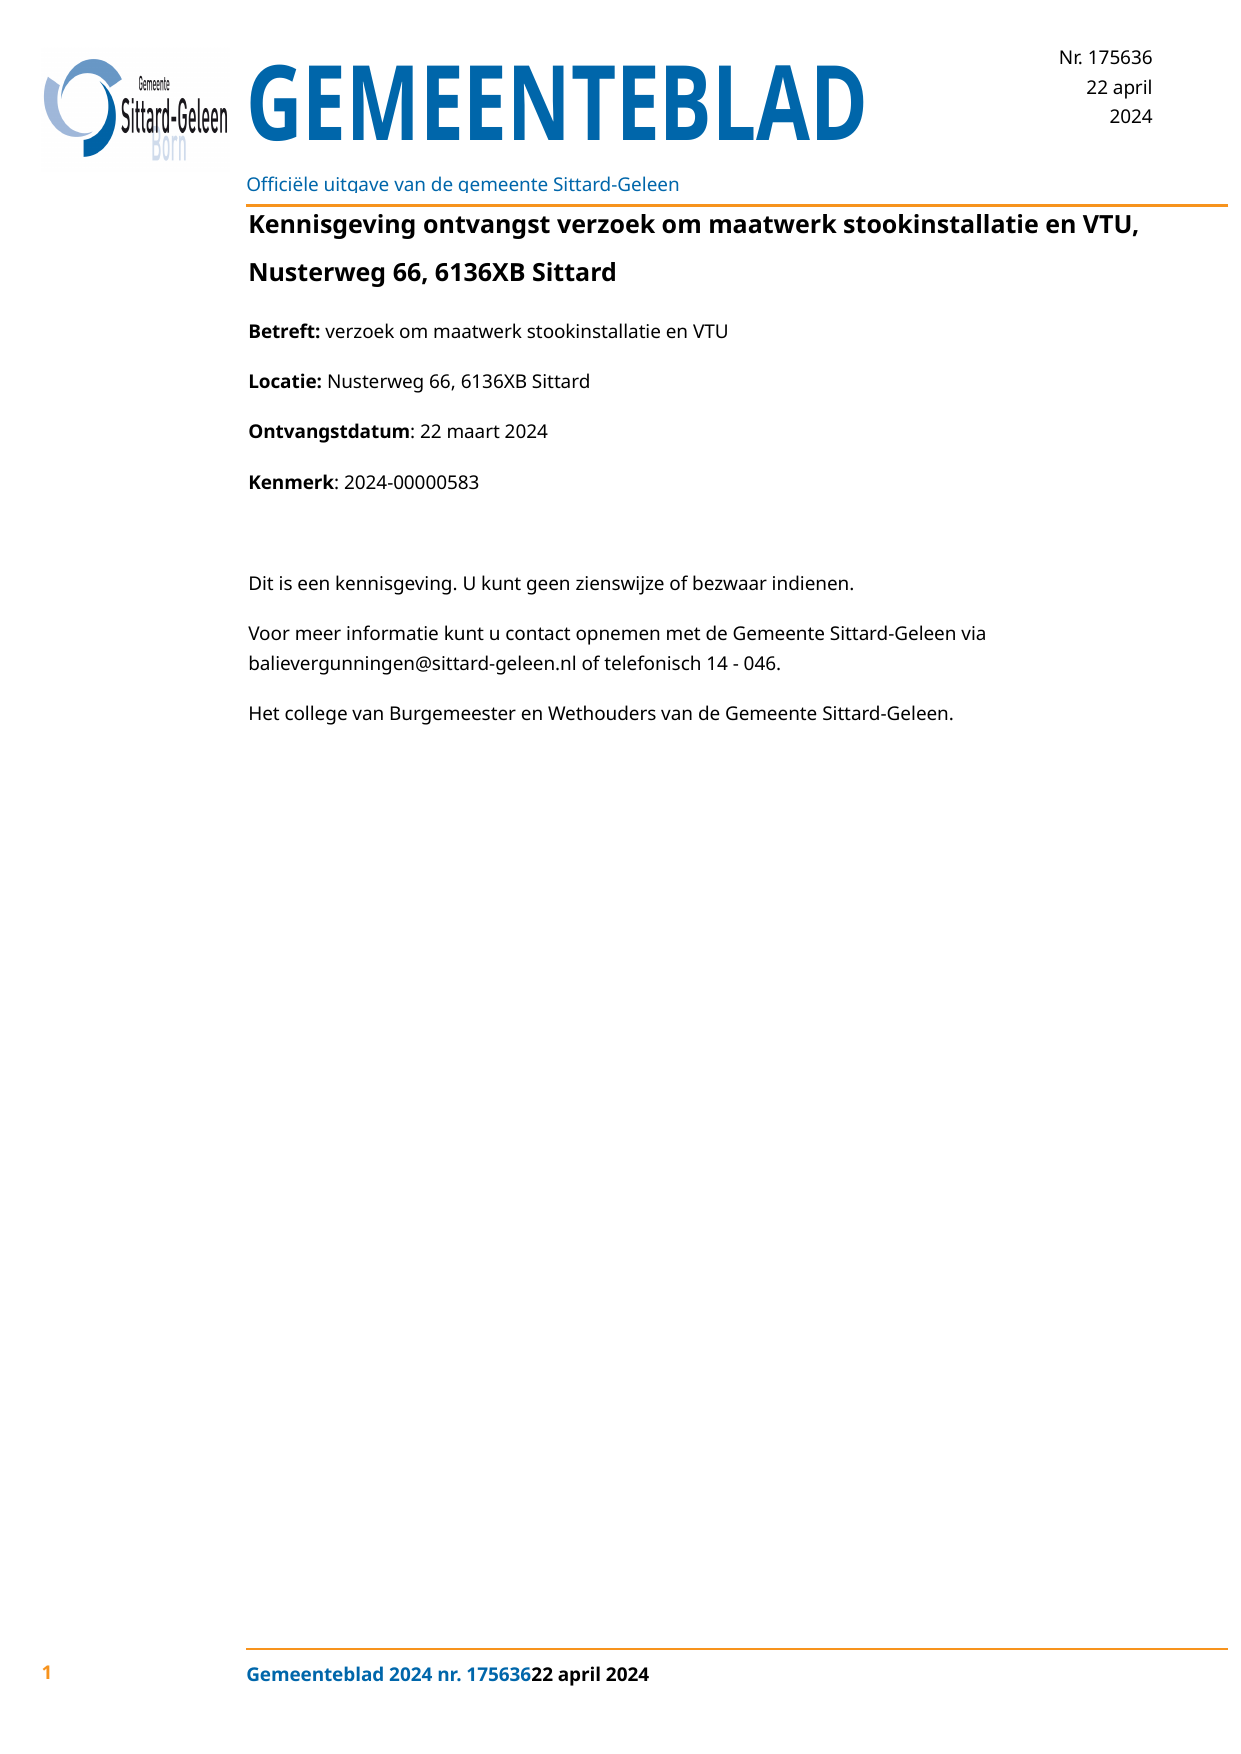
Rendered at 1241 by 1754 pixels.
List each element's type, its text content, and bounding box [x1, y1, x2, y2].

text Betreft: verzoek om maatwerk stookinstallatie en VTU [248, 318, 1152, 344]
text Het college van Burgemeester en Wethouders van de Gemeente Sittard-Geleen. [248, 700, 1152, 726]
text Voor meer informatie kunt u contact opnemen met de Gemeente Sittard-Geleen via balievergunningen@sittard-geleen.nl of telefonisch 14 - 046. [248, 620, 1152, 676]
text Kenmerk: 2024-00000583 [248, 469, 1152, 495]
text Dit is een kennisgeving. U kunt geen zienswijze of bezwaar indienen. [248, 570, 1152, 596]
text Ontvangstdatum: 22 maart 2024 [248, 419, 1152, 444]
picture [41, 47, 231, 172]
text Kennisgeving ontvangst verzoek om maatwerk stookinstallatie en VTU, Nusterweg 66, 6136XB Sittard [248, 207, 1152, 288]
text Locatie: Nusterweg 66, 6136XB Sittard [248, 368, 1152, 394]
